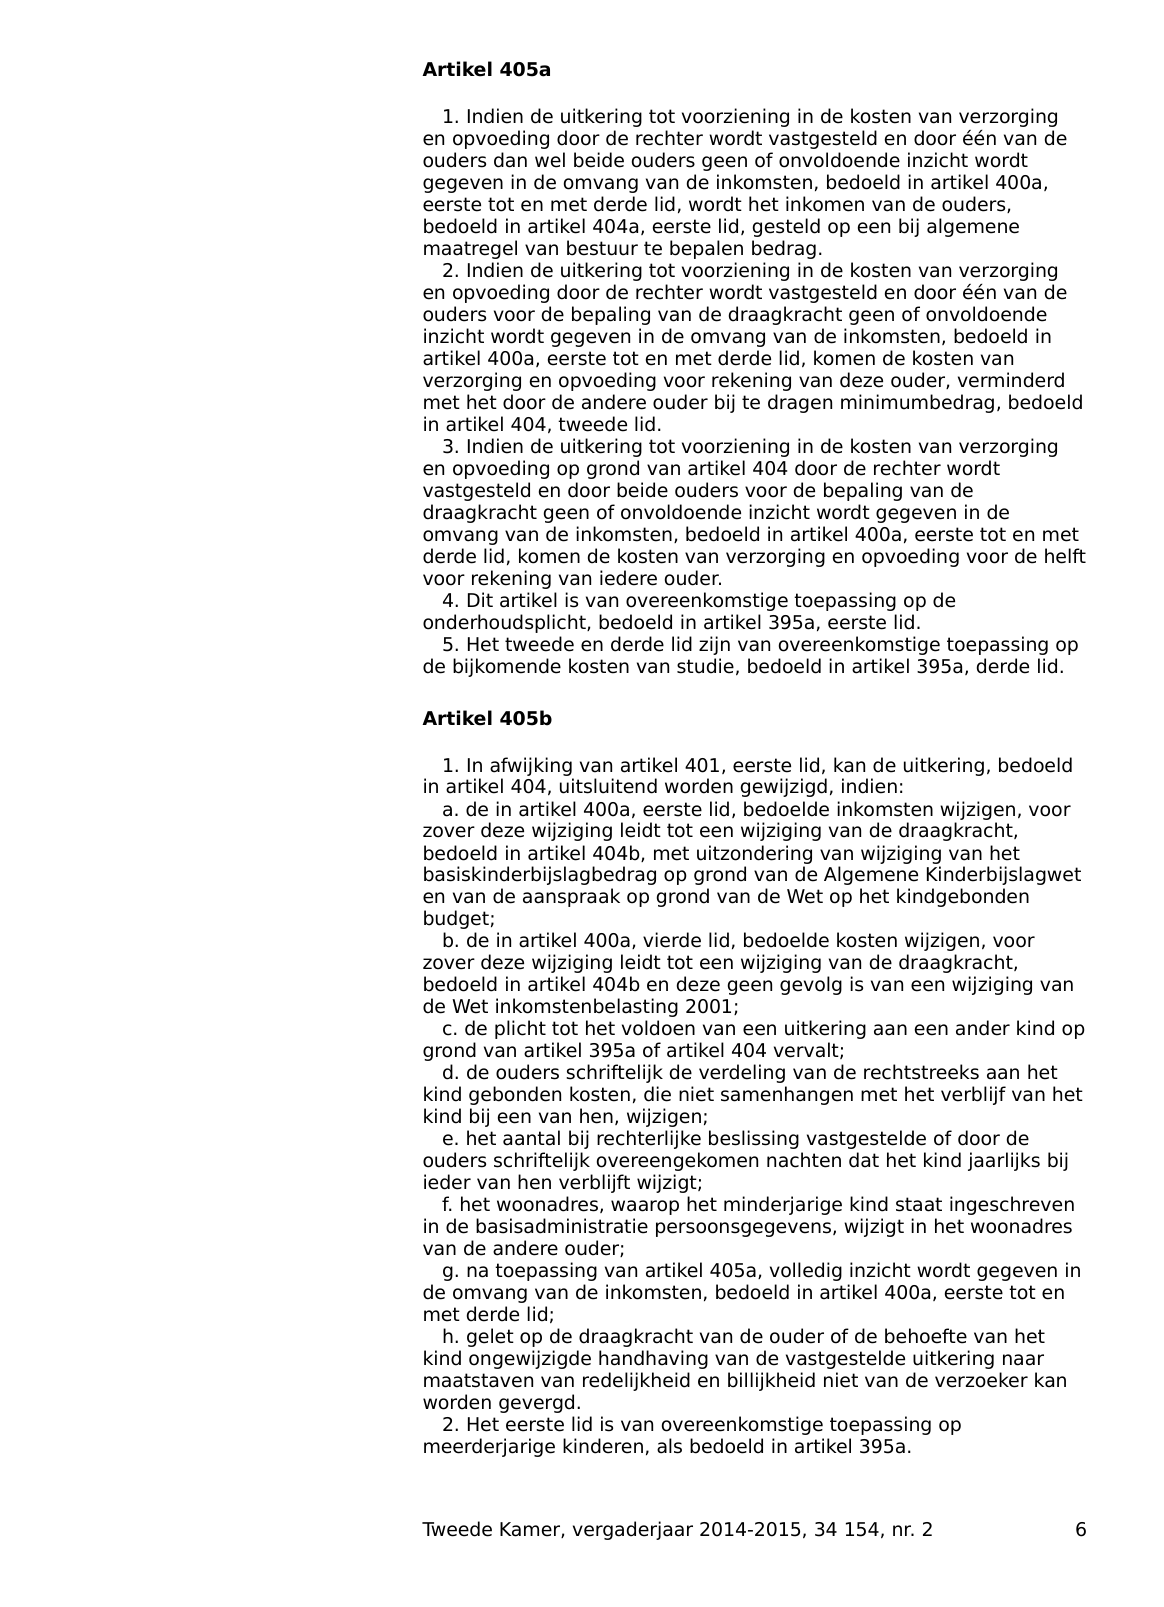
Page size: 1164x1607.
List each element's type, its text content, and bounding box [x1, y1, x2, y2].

subtitle Artikel 405a [422, 59, 1087, 81]
text b. de in artikel 400a, vierde lid, bedoelde kosten wijzigen, voor zover deze wijziging leidt tot een wijziging van de draagkracht, bedoeld in artikel 404b en deze geen gevolg is van een wijziging van de Wet inkomstenbelasting 2001; [422, 930, 1087, 1018]
text 5. Het tweede en derde lid zijn van overeenkomstige toepassing op de bijkomende kosten van studie, bedoeld in artikel 395a, derde lid. [422, 633, 1087, 677]
text g. na toepassing van artikel 405a, volledig inzicht wordt gegeven in de omvang van de inkomsten, bedoeld in artikel 400a, eerste tot en met derde lid; [422, 1260, 1087, 1326]
text c. de plicht tot het voldoen van een uitkering aan een ander kind op grond van artikel 395a of artikel 404 vervalt; [422, 1018, 1087, 1062]
text a. de in artikel 400a, eerste lid, bedoelde inkomsten wijzigen, voor zover deze wijziging leidt tot een wijziging van de draagkracht, bedoeld in artikel 404b, met uitzondering van wijziging van het basiskinderbijslagbedrag op grond van de Algemene Kinderbijslagwet en van de aanspraak op grond van de Wet op het kindgebonden budget; [422, 798, 1087, 930]
text d. de ouders schriftelijk de verdeling van de rechtstreeks aan het kind gebonden kosten, die niet samenhangen met het verblijf van het kind bij een van hen, wijzigen; [422, 1062, 1087, 1128]
text 4. Dit artikel is van overeenkomstige toepassing op de onderhoudsplicht, bedoeld in artikel 395a, eerste lid. [422, 589, 1087, 633]
text e. het aantal bij rechterlijke beslissing vastgestelde of door de ouders schriftelijk overeengekomen nachten dat het kind jaarlijks bij ieder van hen verblijft wijzigt; [422, 1128, 1087, 1194]
text 1. Indien de uitkering tot voorziening in de kosten van verzorging en opvoeding door de rechter wordt vastgesteld en door één van de ouders dan wel beide ouders geen of onvoldoende inzicht wordt gegeven in de omvang van de inkomsten, bedoeld in artikel 400a, eerste tot en met derde lid, wordt het inkomen van de ouders, bedoeld in artikel 404a, eerste lid, gesteld op een bij algemene maatregel van bestuur te bepalen bedrag. [422, 106, 1087, 260]
text 2. Het eerste lid is van overeenkomstige toepassing op meerderjarige kinderen, als bedoeld in artikel 395a. [422, 1414, 1087, 1458]
text 1. In afwijking van artikel 401, eerste lid, kan de uitkering, bedoeld in artikel 404, uitsluitend worden gewijzigd, indien: [422, 754, 1087, 798]
text h. gelet op de draagkracht van de ouder of de behoefte van het kind ongewijzigde handhaving van de vastgestelde uitkering naar maatstaven van redelijkheid en billijkheid niet van de verzoeker kan worden gevergd. [422, 1326, 1087, 1414]
subtitle Artikel 405b [422, 707, 1087, 729]
text f. het woonadres, waarop het minderjarige kind staat ingeschreven in de basisadministratie persoonsgegevens, wijzigt in het woonadres van de andere ouder; [422, 1194, 1087, 1260]
text 3. Indien de uitkering tot voorziening in de kosten van verzorging en opvoeding op grond van artikel 404 door de rechter wordt vastgesteld en door beide ouders voor de bepaling van de draagkracht geen of onvoldoende inzicht wordt gegeven in de omvang van de inkomsten, bedoeld in artikel 400a, eerste tot en met derde lid, komen de kosten van verzorging en opvoeding voor de helft voor rekening van iedere ouder. [422, 436, 1087, 589]
text 2. Indien de uitkering tot voorziening in de kosten van verzorging en opvoeding door de rechter wordt vastgesteld en door één van de ouders voor de bepaling van de draagkracht geen of onvoldoende inzicht wordt gegeven in de omvang van de inkomsten, bedoeld in artikel 400a, eerste tot en met derde lid, komen de kosten van verzorging en opvoeding voor rekening van deze ouder, verminderd met het door de andere ouder bij te dragen minimumbedrag, bedoeld in artikel 404, tweede lid. [422, 260, 1087, 436]
